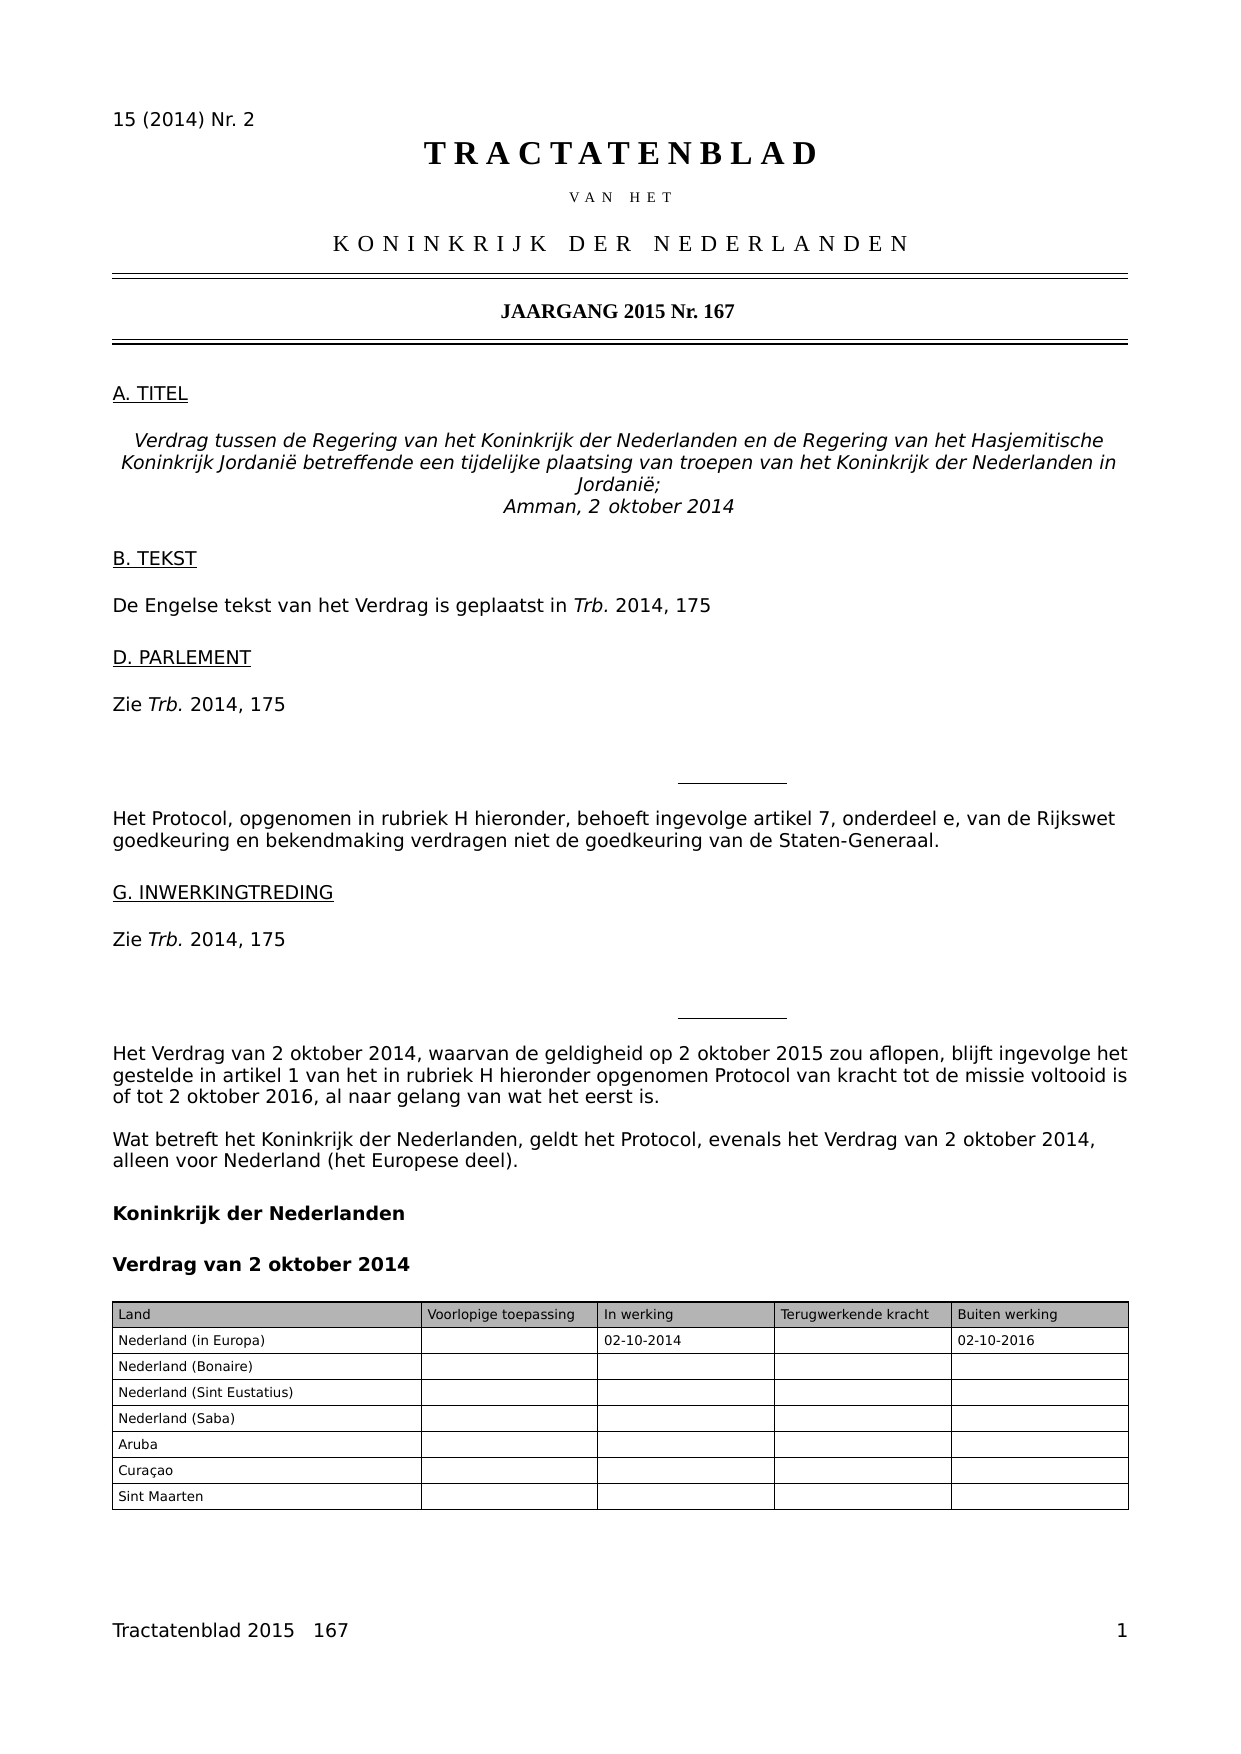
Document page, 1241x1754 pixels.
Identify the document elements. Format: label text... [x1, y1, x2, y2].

table_cell [422, 1484, 597, 1509]
table_header Voorlopige toepassing [422, 1303, 597, 1327]
subtitle Verdrag van 2 oktober 2014 [112, 1254, 1128, 1276]
text De Engelse tekst van het Verdrag is geplaatst in Trb. 2014, 175 [112, 595, 1128, 617]
text Amman, 2 oktober 2014 [112, 496, 1128, 518]
subtitle Koninkrijk der Nederlanden [112, 1202, 1128, 1224]
text Het Verdrag van 2 oktober 2014, waarvan de geldigheid op 2 oktober 2015 zou aflopen, blijft ingevolge het gestelde in artikel 1 van het in rubriek H hieronder opgenomen Protocol van kracht tot de missie voltooid is of tot 2 oktober 2016, al naar gelang van wat het eerst is. [112, 1042, 1128, 1108]
table_cell [598, 1380, 774, 1405]
table_cell [422, 1432, 597, 1457]
table_cell [775, 1484, 951, 1509]
table_cell [952, 1432, 1128, 1457]
text TRACTATENBLAD [112, 133, 1128, 172]
table_cell [775, 1328, 951, 1353]
table_cell [952, 1458, 1128, 1483]
table_cell [422, 1406, 597, 1431]
text Zie Trb. 2014, 175 [112, 928, 1128, 951]
table_header Land [113, 1303, 421, 1327]
subtitle B. TEKST [112, 548, 1128, 570]
text Zie Trb. 2014, 175 [112, 694, 1128, 716]
subtitle G. INWERKINGTREDING [112, 882, 1128, 903]
table_cell [775, 1406, 951, 1431]
table_cell Nederland (Sint Eustatius) [113, 1380, 421, 1405]
text Het Protocol, opgenomen in rubriek H hieronder, behoeft ingevolge artikel 7, onderdeel e, van de Rijkswet goedkeuring en bekendmaking verdragen niet de goedkeuring van de Staten-Generaal. [112, 808, 1128, 852]
table_cell [775, 1380, 951, 1405]
table_cell Aruba [113, 1432, 421, 1457]
text Verdrag tussen de Regering van het Koninkrijk der Nederlanden en de Regering van het Hasjemitische Koninkrijk Jordanië betreffende een tijdelijke plaatsing van troepen van het Koninkrijk der Nederlanden in Jordanië; [112, 430, 1128, 496]
table_cell [422, 1328, 597, 1353]
table_cell [775, 1458, 951, 1483]
table_header In werking [598, 1303, 774, 1327]
table_cell Nederland (Bonaire) [113, 1354, 421, 1379]
table_header Terugwerkende kracht [775, 1303, 951, 1327]
table_cell [775, 1354, 951, 1379]
table_cell [598, 1406, 774, 1431]
table_cell [422, 1458, 597, 1483]
text KONINKRIJK DER NEDERLANDEN [112, 229, 1128, 256]
table_cell Sint Maarten [113, 1484, 421, 1509]
subtitle D. PARLEMENT [112, 647, 1128, 669]
text VAN HET [112, 189, 1128, 206]
table_cell Nederland (Saba) [113, 1406, 421, 1431]
text Wat betreft het Koninkrijk der Nederlanden, geldt het Protocol, evenals het Verdrag van 2 oktober 2014, alleen voor Nederland (het Europese deel). [112, 1128, 1128, 1172]
table_cell 02-10-2016 [952, 1328, 1128, 1353]
table_cell [598, 1458, 774, 1483]
table_cell 02-10-2014 [598, 1328, 774, 1353]
subtitle A. TITEL [112, 383, 1128, 405]
table_cell [952, 1380, 1128, 1405]
table_cell [422, 1354, 597, 1379]
table_cell [422, 1380, 597, 1405]
table_cell Curaçao [113, 1458, 421, 1483]
table_cell [952, 1484, 1128, 1509]
table_header Buiten werking [952, 1303, 1128, 1327]
table_cell [775, 1432, 951, 1457]
text 15 (2014) Nr. 2 [112, 109, 1128, 131]
table_cell [598, 1484, 774, 1509]
table_cell Nederland (in Europa) [113, 1328, 421, 1353]
table_cell [598, 1354, 774, 1379]
table_cell [952, 1354, 1128, 1379]
table_cell [598, 1432, 774, 1457]
table_cell [952, 1406, 1128, 1431]
text JAARGANG 2015 Nr. 167 [112, 299, 1128, 323]
